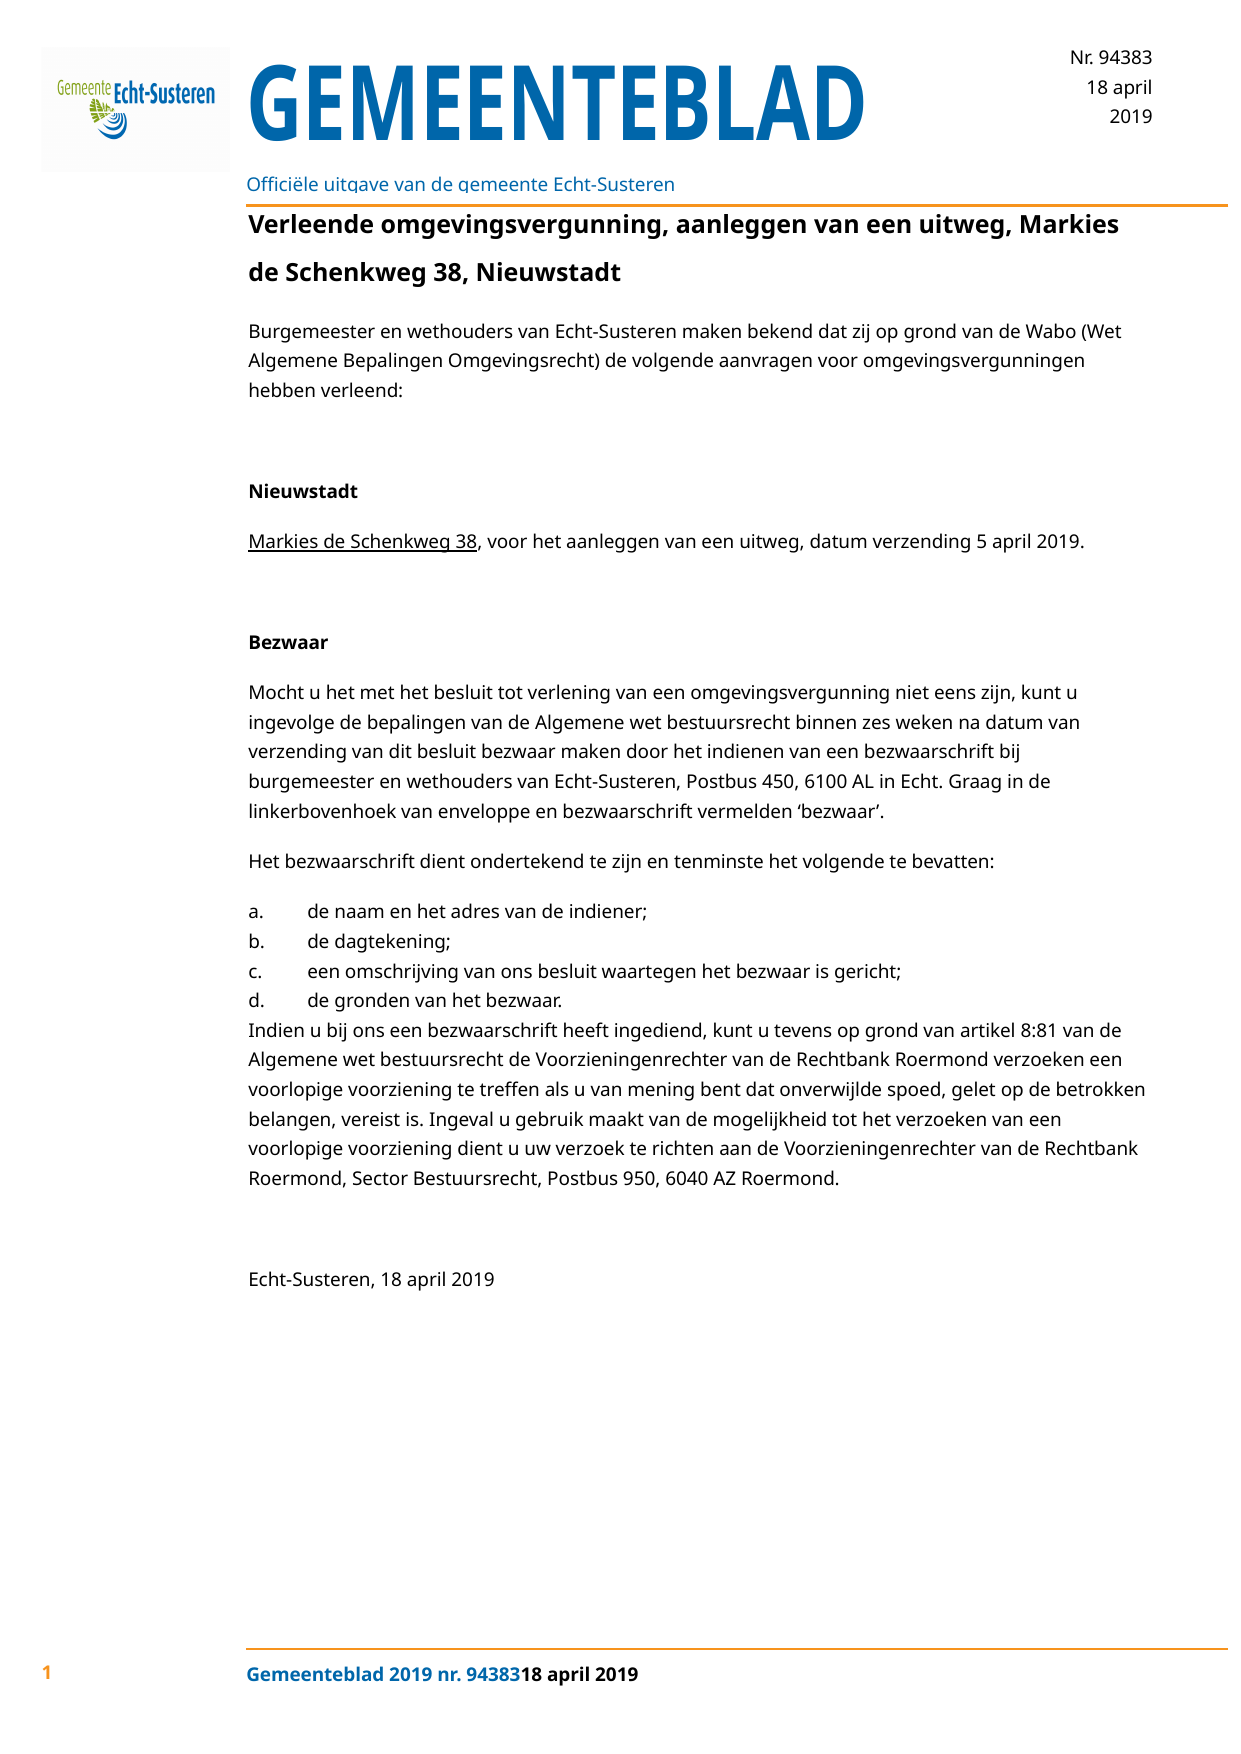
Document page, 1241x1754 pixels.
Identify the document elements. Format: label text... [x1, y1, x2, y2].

text Indien u bij ons een bezwaarschrift heeft ingediend, kunt u tevens op grond van artikel 8:81 van de Algemene wet bestuursrecht de Voorzieningenrechter van de Rechtbank Roermond verzoeken een voorlopige voorziening te treffen als u van mening bent dat onverwijlde spoed, gelet op de betrokken belangen, vereist is. Ingeval u gebruik maakt van de mogelijkheid tot het verzoeken van een voorlopige voorziening dient u uw verzoek te richten aan de Voorzieningenrechter van de Rechtbank Roermond, Sector Bestuursrecht, Postbus 950, 6040 AZ Roermond. [248, 1017, 1152, 1191]
text Mocht u het met het besluit tot verlening van een omgevingsvergunning niet eens zijn, kunt u ingevolge de bepalingen van de Algemene wet bestuursrecht binnen zes weken na datum van verzending van dit besluit bezwaar maken door het indienen van een bezwaarschrift bij burgemeester en wethouders van Echt-Susteren, Postbus 450, 6100 AL in Echt. Graag in de linkerbovenhoek van enveloppe en bezwaarschrift vermelden ‘bezwaar’. [248, 679, 1152, 824]
text Burgemeester en wethouders van Echt-Susteren maken bekend dat zij op grond van de Wabo (Wet Algemene Bepalingen Omgevingsrecht) de volgende aanvragen voor omgevingsvergunningen hebben verleend: [248, 318, 1152, 403]
list een omschrijving van ons besluit waartegen het bezwaar is gericht; [248, 958, 1152, 984]
picture [41, 47, 231, 172]
text Nieuwstadt [248, 478, 1152, 504]
text Markies de Schenkweg 38, voor het aanleggen van een uitweg, datum verzending 5 april 2019. [248, 528, 1152, 554]
text Echt-Susteren, 18 april 2019 [248, 1266, 1152, 1292]
text Bezwaar [248, 629, 1152, 655]
list de naam en het adres van de indiener; [248, 899, 1152, 924]
text Het bezwaarschrift dient ondertekend te zijn en tenminste het volgende te bevatten: [248, 848, 1152, 874]
list de dagtekening; [248, 928, 1152, 954]
list de gronden van het bezwaar. [248, 987, 1152, 1013]
text Verleende omgevingsvergunning, aanleggen van een uitweg, Markies de Schenkweg 38, Nieuwstadt [248, 207, 1152, 288]
